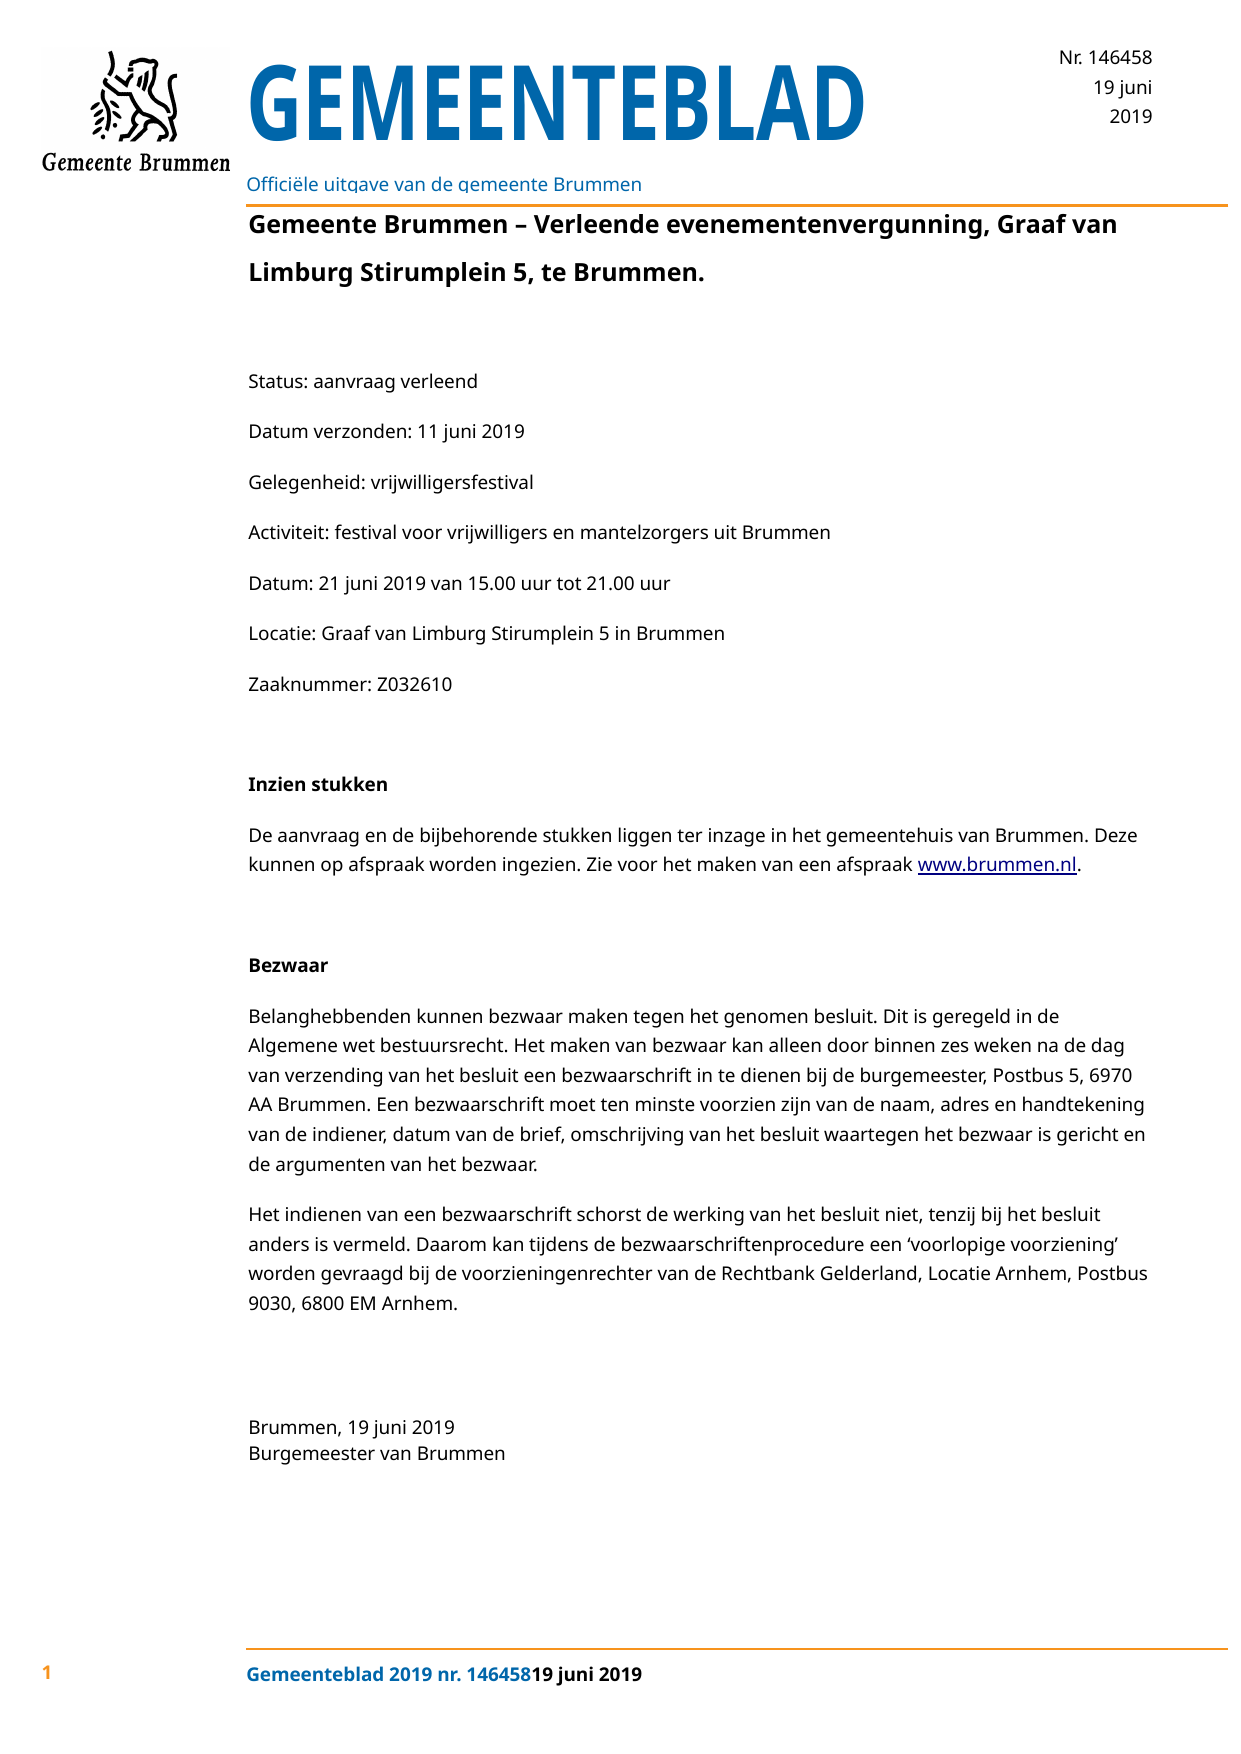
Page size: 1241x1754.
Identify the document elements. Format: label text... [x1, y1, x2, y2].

text Activiteit: festival voor vrijwilligers en mantelzorgers uit Brummen [248, 519, 1152, 545]
text Locatie: Graaf van Limburg Stirumplein 5 in Brummen [248, 620, 1152, 646]
picture [41, 47, 231, 172]
text Bezwaar [248, 952, 1152, 978]
text Gemeente Brummen – Verleende evenementenvergunning, Graaf van Limburg Stirumplein 5, te Brummen. [248, 207, 1152, 288]
text Het indienen van een bezwaarschrift schorst de werking van het besluit niet, tenzij bij het besluit anders is vermeld. Daarom kan tijdens de bezwaarschriftenprocedure een ‘voorlopige voorziening’ worden gevraagd bij de voorzieningenrechter van de Rechtbank Gelderland, Locatie Arnhem, Postbus 9030, 6800 EM Arnhem. [248, 1201, 1152, 1316]
text Datum: 21 juni 2019 van 15.00 uur tot 21.00 uur [248, 570, 1152, 596]
text Inzien stukken [248, 772, 1152, 797]
text De aanvraag en de bijbehorende stukken liggen ter inzage in het gemeentehuis van Brummen. Deze kunnen op afspraak worden ingezien. Zie voor het maken van een afspraak www.brummen.nl. [248, 822, 1152, 877]
text Datum verzonden: 11 juni 2019 [248, 419, 1152, 444]
text Belanghebbenden kunnen bezwaar maken tegen het genomen besluit. Dit is geregeld in de Algemene wet bestuursrecht. Het maken van bezwaar kan alleen door binnen zes weken na de dag van verzending van het besluit een bezwaarschrift in te dienen bij de burgemeester, Postbus 5, 6970 AA Brummen. Een bezwaarschrift moet ten minste voorzien zijn van de naam, adres en handtekening van de indiener, datum van de brief, omschrijving van het besluit waartegen het bezwaar is gericht en de argumenten van het bezwaar. [248, 1003, 1152, 1177]
text Burgemeester van Brummen [248, 1440, 1152, 1465]
text Zaaknummer: Z032610 [248, 671, 1152, 697]
text Gelegenheid: vrijwilligersfestival [248, 469, 1152, 495]
text Brummen, 19 juni 2019 [248, 1414, 1152, 1440]
text Status: aanvraag verleend [248, 368, 1152, 394]
